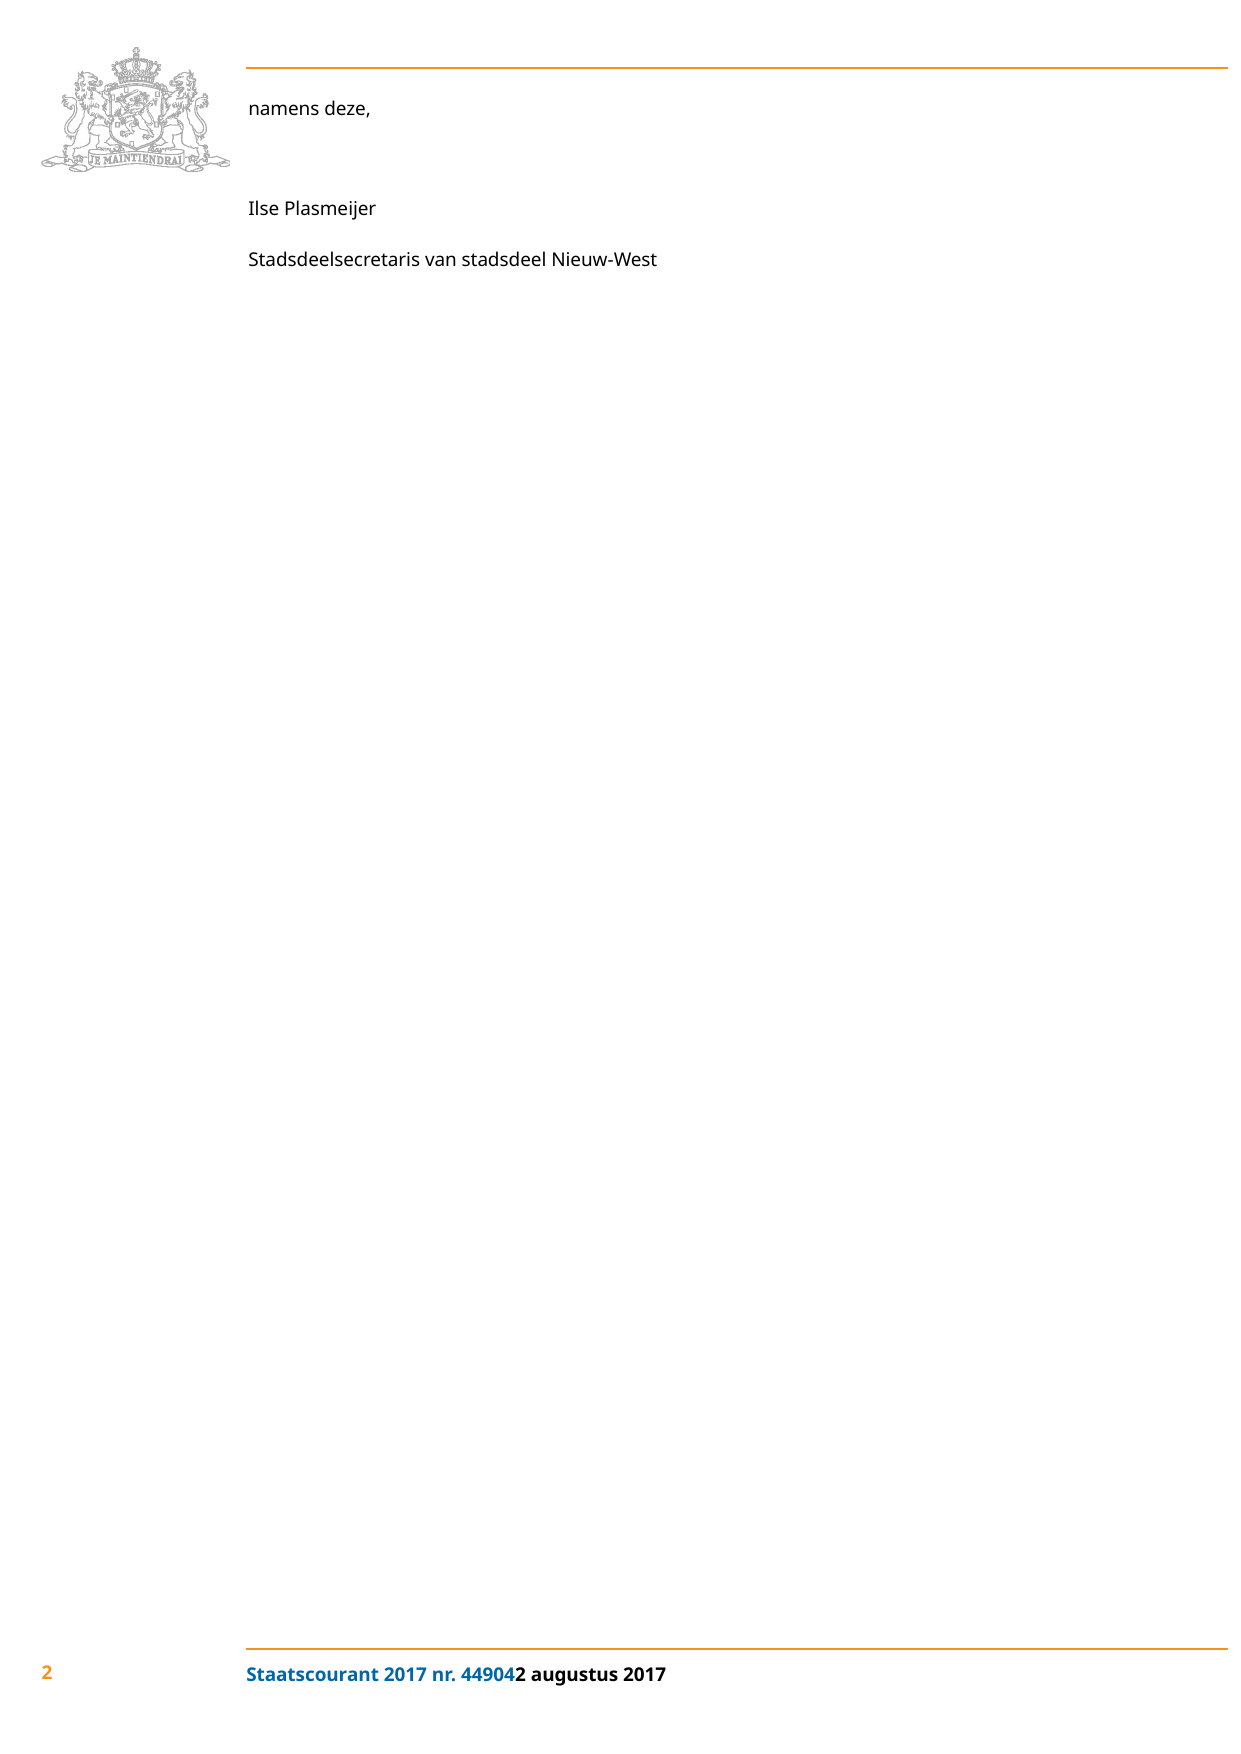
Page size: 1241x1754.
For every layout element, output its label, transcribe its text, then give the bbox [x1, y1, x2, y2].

text Ilse Plasmeijer [248, 196, 1152, 221]
picture [41, 47, 231, 172]
text Stadsdeelsecretaris van stadsdeel Nieuw-West [248, 246, 1152, 272]
text namens deze, [248, 95, 1152, 121]
